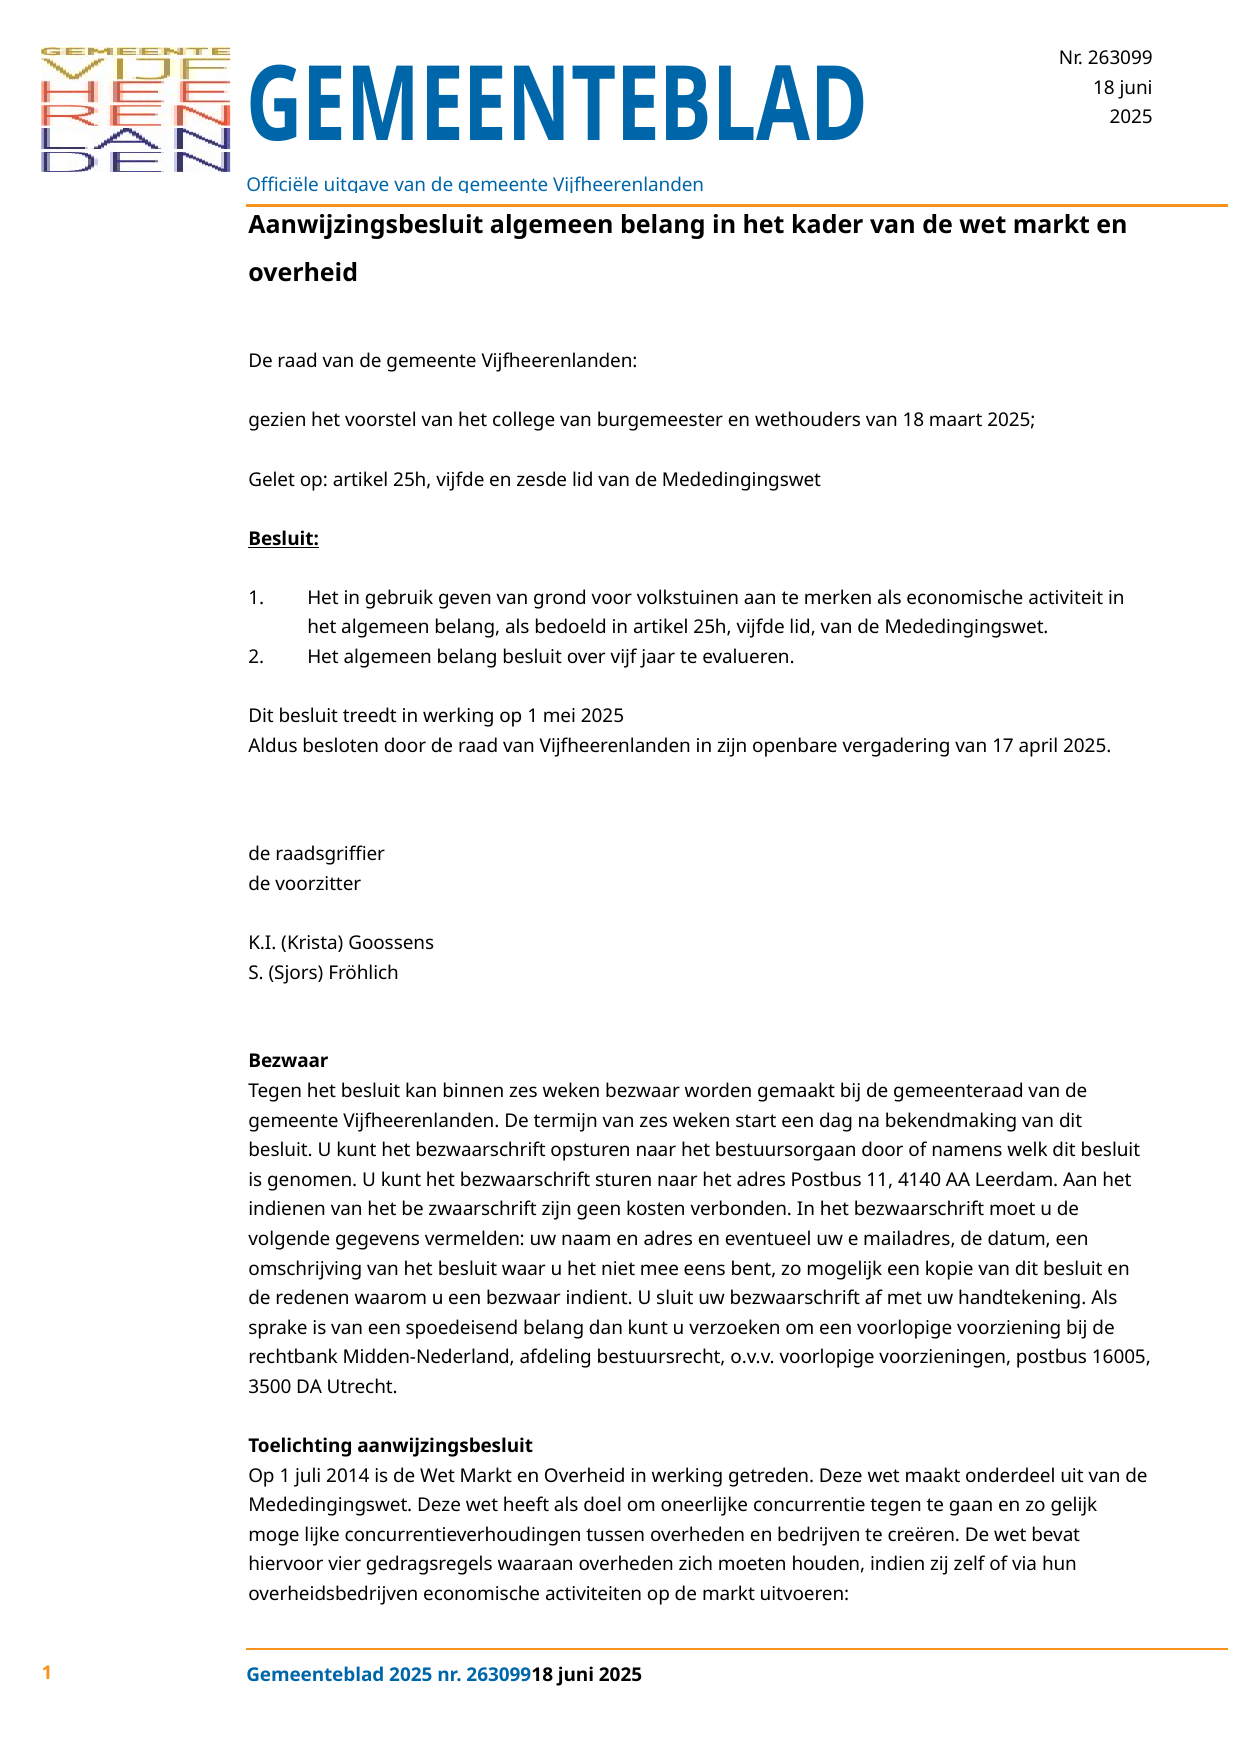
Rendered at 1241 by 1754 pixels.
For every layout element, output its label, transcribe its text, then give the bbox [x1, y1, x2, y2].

text K.I. (Krista) Goossens [248, 929, 1152, 955]
text Besluit: [248, 525, 1152, 551]
text Dit besluit treedt in werking op 1 mei 2025 [248, 702, 1152, 728]
picture [41, 47, 231, 172]
text Aldus besloten door de raad van Vijfheerenlanden in zijn openbare vergadering van 17 april 2025. [248, 732, 1152, 758]
list Het algemeen belang besluit over vijf jaar te evalueren. [248, 643, 1152, 669]
text Tegen het besluit kan binnen zes weken bezwaar worden gemaakt bij de gemeenteraad van de gemeente Vijfheerenlanden. De termijn van zes weken start een dag na bekendmaking van dit besluit. U kunt het bezwaarschrift opsturen naar het bestuursorgaan door of namens welk dit besluit is genomen. U kunt het bezwaarschrift sturen naar het adres Postbus 11, 4140 AA Leerdam. Aan het indienen van het be zwaarschrift zijn geen kosten verbonden. In het bezwaarschrift moet u de volgende gegevens vermelden: uw naam en adres en eventueel uw e mailadres, de datum, een omschrijving van het besluit waar u het niet mee eens bent, zo mogelijk een kopie van dit besluit en de redenen waarom u een bezwaar indient. U sluit uw bezwaarschrift af met uw handtekening. Als sprake is van een spoedeisend belang dan kunt u verzoeken om een voorlopige voorziening bij de rechtbank Midden-Nederland, afdeling bestuursrecht, o.v.v. voorlopige voorzieningen, postbus 16005, 3500 DA Utrecht. [248, 1077, 1152, 1399]
text de voorzitter [248, 870, 1152, 896]
text Gelet op: artikel 25h, vijfde en zesde lid van de Mededingingswet [248, 466, 1152, 492]
text de raadsgriffier [248, 841, 1152, 866]
text Aanwijzingsbesluit algemeen belang in het kader van de wet markt en overheid [248, 207, 1152, 288]
list Het in gebruik geven van grond voor volkstuinen aan te merken als economische activiteit in het algemeen belang, als bedoeld in artikel 25h, vijfde lid, van de Mededingingswet. [248, 584, 1152, 639]
text S. (Sjors) Fröhlich [248, 959, 1152, 984]
text gezien het voorstel van het college van burgemeester en wethouders van 18 maart 2025; [248, 407, 1152, 432]
text Toelichting aanwijzingsbesluit [248, 1432, 1152, 1458]
text Bezwaar [248, 1048, 1152, 1073]
text Op 1 juli 2014 is de Wet Markt en Overheid in werking getreden. Deze wet maakt onderdeel uit van de Mededingingswet. Deze wet heeft als doel om oneerlijke concurrentie tegen te gaan en zo gelijk moge lijke concurrentieverhoudingen tussen overheden en bedrijven te creëren. De wet bevat hiervoor vier gedragsregels waaraan overheden zich moeten houden, indien zij zelf of via hun overheidsbedrijven economische activiteiten op de markt uitvoeren: [248, 1462, 1152, 1606]
text De raad van de gemeente Vijfheerenlanden: [248, 347, 1152, 373]
